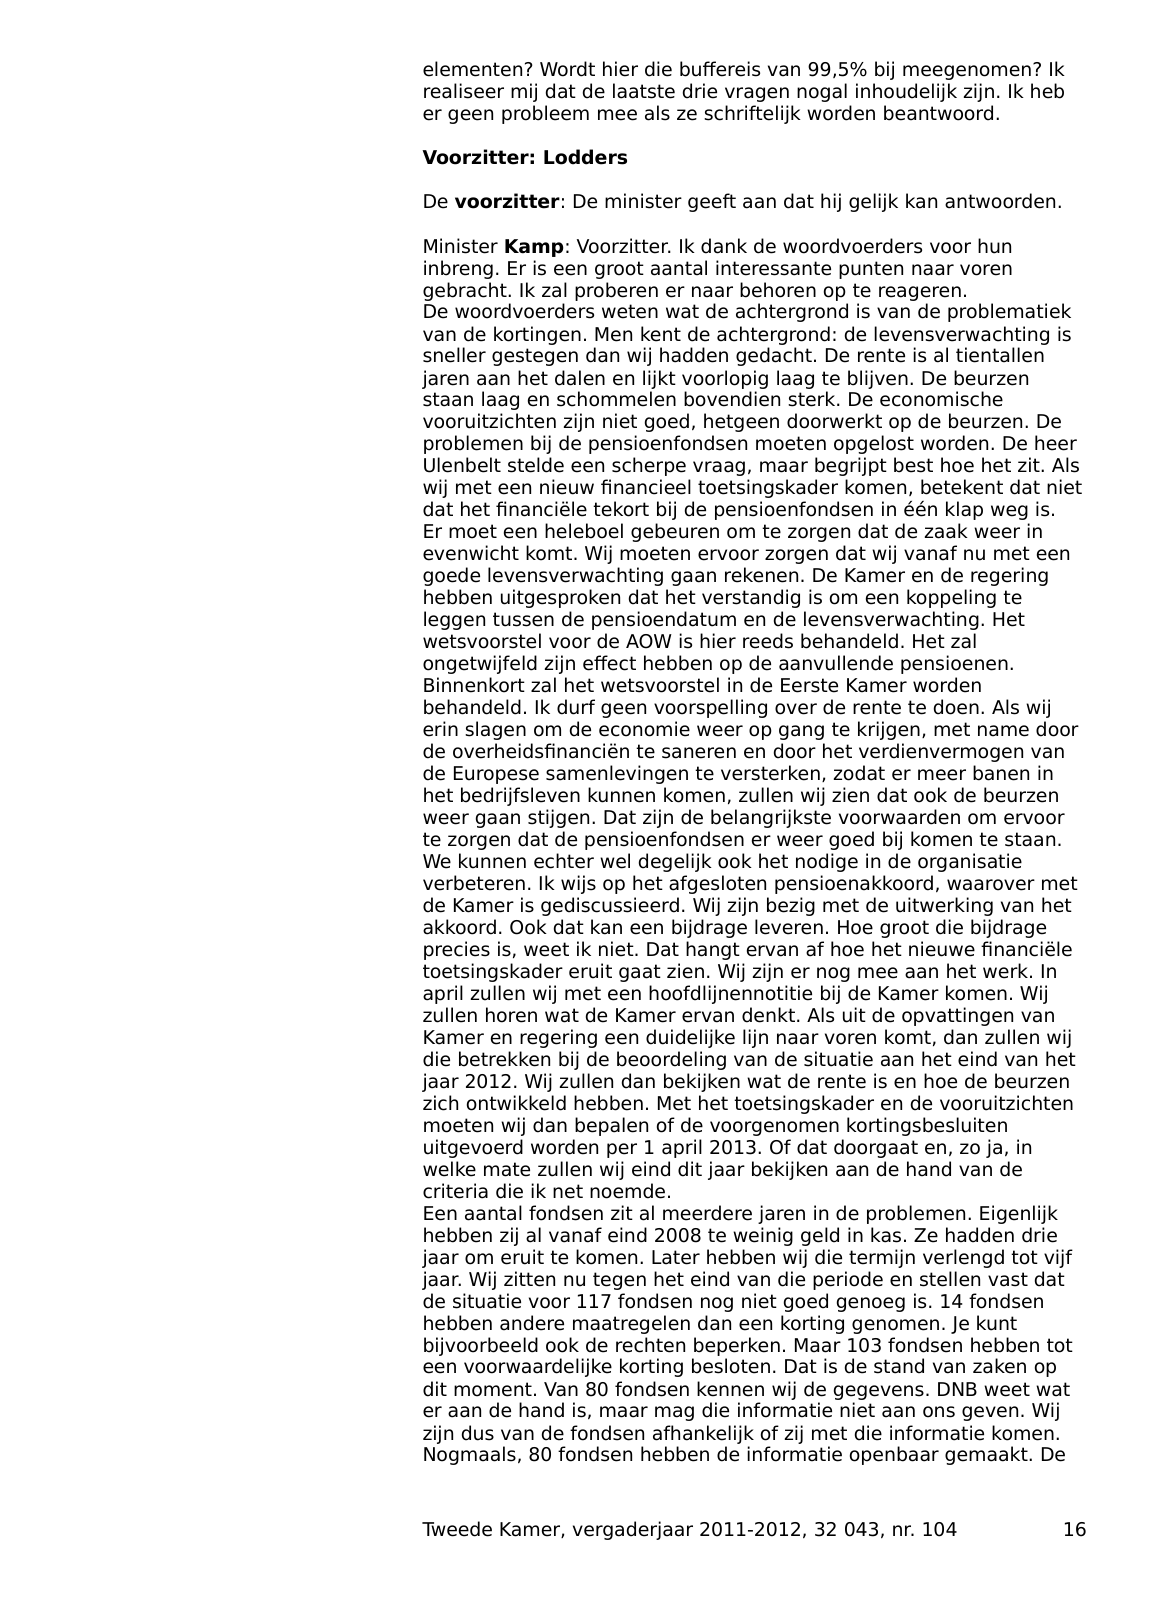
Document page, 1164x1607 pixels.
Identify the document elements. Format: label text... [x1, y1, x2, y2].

text De voorzitter: De minister geeft aan dat hij gelijk kan antwoorden. [422, 191, 1087, 213]
text Er moet een heleboel gebeuren om te zorgen dat de zaak weer in evenwicht komt. Wij moeten ervoor zorgen dat wij vanaf nu met een goede levensverwachting gaan rekenen. De Kamer en de regering hebben uitgesproken dat het verstandig is om een koppeling te leggen tussen de pensioendatum en de levensverwachting. Het wetsvoorstel voor de AOW is hier reeds behandeld. Het zal ongetwijfeld zijn effect hebben op de aanvullende pensioenen. Binnenkort zal het wetsvoorstel in de Eerste Kamer worden behandeld. Ik durf geen voorspelling over de rente te doen. Als wij erin slagen om de economie weer op gang te krijgen, met name door de overheidsfinanciën te saneren en door het verdienvermogen van de Europese samenlevingen te versterken, zodat er meer banen in het bedrijfsleven kunnen komen, zullen wij zien dat ook de beurzen weer gaan stijgen. Dat zijn de belangrijkste voorwaarden om ervoor te zorgen dat de pensioenfondsen er weer goed bij komen te staan. We kunnen echter wel degelijk ook het nodige in de organisatie verbeteren. Ik wijs op het afgesloten pensioenakkoord, waarover met de Kamer is gediscussieerd. Wij zijn bezig met de uitwerking van het akkoord. Ook dat kan een bijdrage leveren. Hoe groot die bijdrage precies is, weet ik niet. Dat hangt ervan af hoe het nieuwe financiële toetsingskader eruit gaat zien. Wij zijn er nog mee aan het werk. In april zullen wij met een hoofdlijnennotitie bij de Kamer komen. Wij zullen horen wat de Kamer ervan denkt. Als uit de opvattingen van Kamer en regering een duidelijke lijn naar voren komt, dan zullen wij die betrekken bij de beoordeling van de situatie aan het eind van het jaar 2012. Wij zullen dan bekijken wat de rente is en hoe de beurzen zich ontwikkeld hebben. Met het toetsingskader en de vooruitzichten moeten wij dan bepalen of de voorgenomen kortingsbesluiten uitgevoerd worden per 1 april 2013. Of dat doorgaat en, zo ja, in welke mate zullen wij eind dit jaar bekijken aan de hand van de criteria die ik net noemde. [422, 521, 1087, 1203]
text De woordvoerders weten wat de achtergrond is van de problematiek van de kortingen. Men kent de achtergrond: de levensverwachting is sneller gestegen dan wij hadden gedacht. De rente is al tientallen jaren aan het dalen en lijkt voorlopig laag te blijven. De beurzen staan laag en schommelen bovendien sterk. De economische vooruitzichten zijn niet goed, hetgeen doorwerkt op de beurzen. De problemen bij de pensioenfondsen moeten opgelost worden. De heer Ulenbelt stelde een scherpe vraag, maar begrijpt best hoe het zit. Als wij met een nieuw financieel toetsingskader komen, betekent dat niet dat het financiële tekort bij de pensioenfondsen in één klap weg is. [422, 301, 1087, 521]
text Een aantal fondsen zit al meerdere jaren in de problemen. Eigenlijk hebben zij al vanaf eind 2008 te weinig geld in kas. Ze hadden drie jaar om eruit te komen. Later hebben wij die termijn verlengd tot vijf jaar. Wij zitten nu tegen het eind van die periode en stellen vast dat de situatie voor 117 fondsen nog niet goed genoeg is. 14 fondsen hebben andere maatregelen dan een korting genomen. Je kunt bijvoorbeeld ook de rechten beperken. Maar 103 fondsen hebben tot een voorwaardelijke korting besloten. Dat is de stand van zaken op dit moment. Van 80 fondsen kennen wij de gegevens. DNB weet wat er aan de hand is, maar mag die informatie niet aan ons geven. Wij zijn dus van de fondsen afhankelijk of zij met die informatie komen. Nogmaals, 80 fondsen hebben de informatie openbaar gemaakt. De [422, 1203, 1087, 1466]
text Voorzitter: Lodders [422, 147, 1087, 169]
text Minister Kamp: Voorzitter. Ik dank de woordvoerders voor hun inbreng. Er is een groot aantal interessante punten naar voren gebracht. Ik zal proberen er naar behoren op te reageren. [422, 236, 1087, 301]
text elementen? Wordt hier die buffereis van 99,5% bij meegenomen? Ik realiseer mij dat de laatste drie vragen nogal inhoudelijk zijn. Ik heb er geen probleem mee als ze schriftelijk worden beantwoord. [422, 59, 1087, 125]
